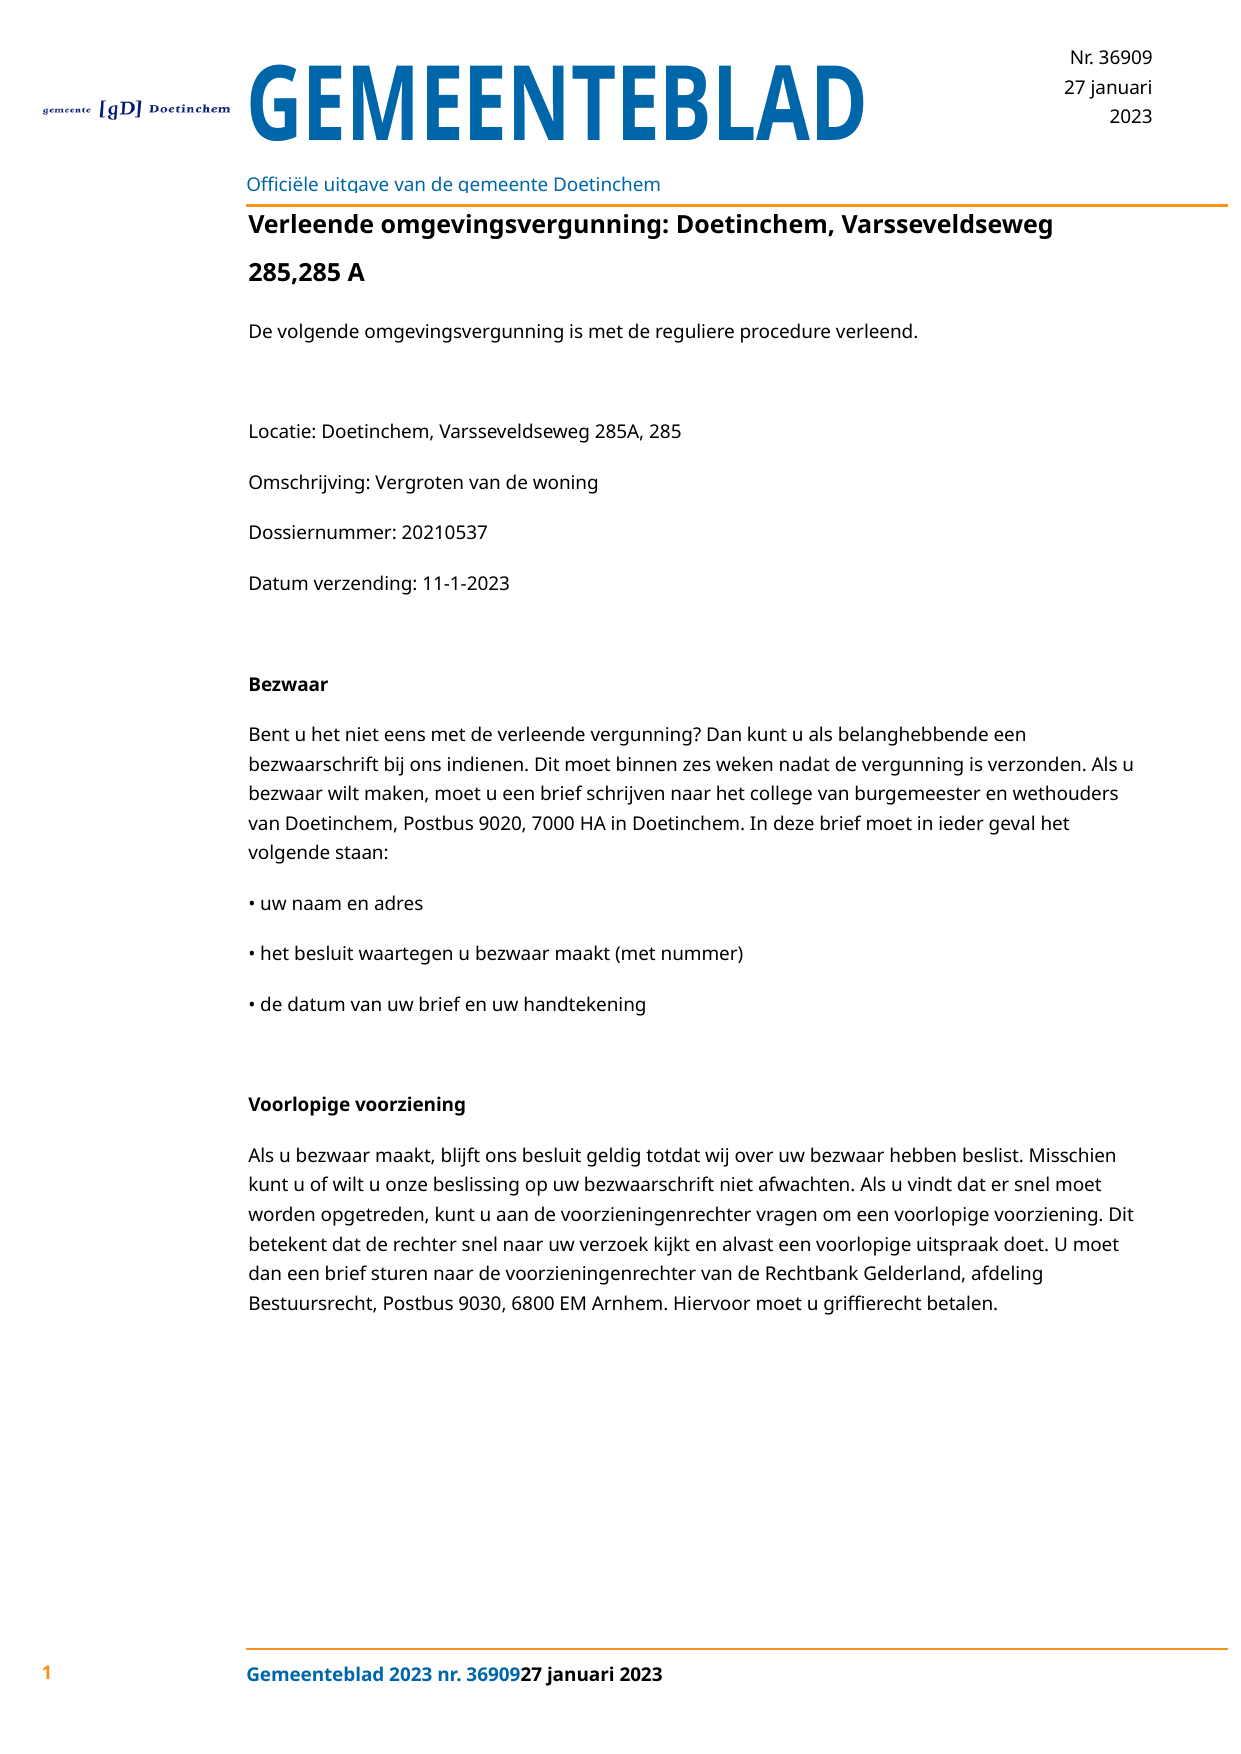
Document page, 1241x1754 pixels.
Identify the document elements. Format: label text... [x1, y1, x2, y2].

text Omschrijving: Vergroten van de woning [248, 469, 1152, 495]
text Dossiernummer: 20210537 [248, 519, 1152, 545]
text Als u bezwaar maakt, blijft ons besluit geldig totdat wij over uw bezwaar hebben beslist. Misschien kunt u of wilt u onze beslissing op uw bezwaarschrift niet afwachten. Als u vindt dat er snel moet worden opgetreden, kunt u aan de voorzieningenrechter vragen om een voorlopige voorziening. Dit betekent dat de rechter snel naar uw verzoek kijkt en alvast een voorlopige uitspraak doet. U moet dan een brief sturen naar de voorzieningenrechter van de Rechtbank Gelderland, afdeling Bestuursrecht, Postbus 9030, 6800 EM Arnhem. Hiervoor moet u griffierecht betalen. [248, 1142, 1152, 1316]
text Datum verzending: 11-1-2023 [248, 570, 1152, 596]
text • uw naam en adres [248, 890, 1152, 916]
text • de datum van uw brief en uw handtekening [248, 991, 1152, 1017]
text De volgende omgevingsvergunning is met de reguliere procedure verleend. [248, 318, 1152, 344]
text Locatie: Doetinchem, Varsseveldseweg 285A, 285 [248, 419, 1152, 444]
text Bent u het niet eens met de verleende vergunning? Dan kunt u als belanghebbende een bezwaarschrift bij ons indienen. Dit moet binnen zes weken nadat de vergunning is verzonden. Als u bezwaar wilt maken, moet u een brief schrijven naar het college van burgemeester en wethouders van Doetinchem, Postbus 9020, 7000 HA in Doetinchem. In deze brief moet in ieder geval het volgende staan: [248, 721, 1152, 865]
picture [41, 47, 231, 172]
text • het besluit waartegen u bezwaar maakt (met nummer) [248, 940, 1152, 966]
text Verleende omgevingsvergunning: Doetinchem, Varsseveldseweg 285,285 A [248, 207, 1152, 288]
text Bezwaar [248, 671, 1152, 697]
text Voorlopige voorziening [248, 1092, 1152, 1117]
